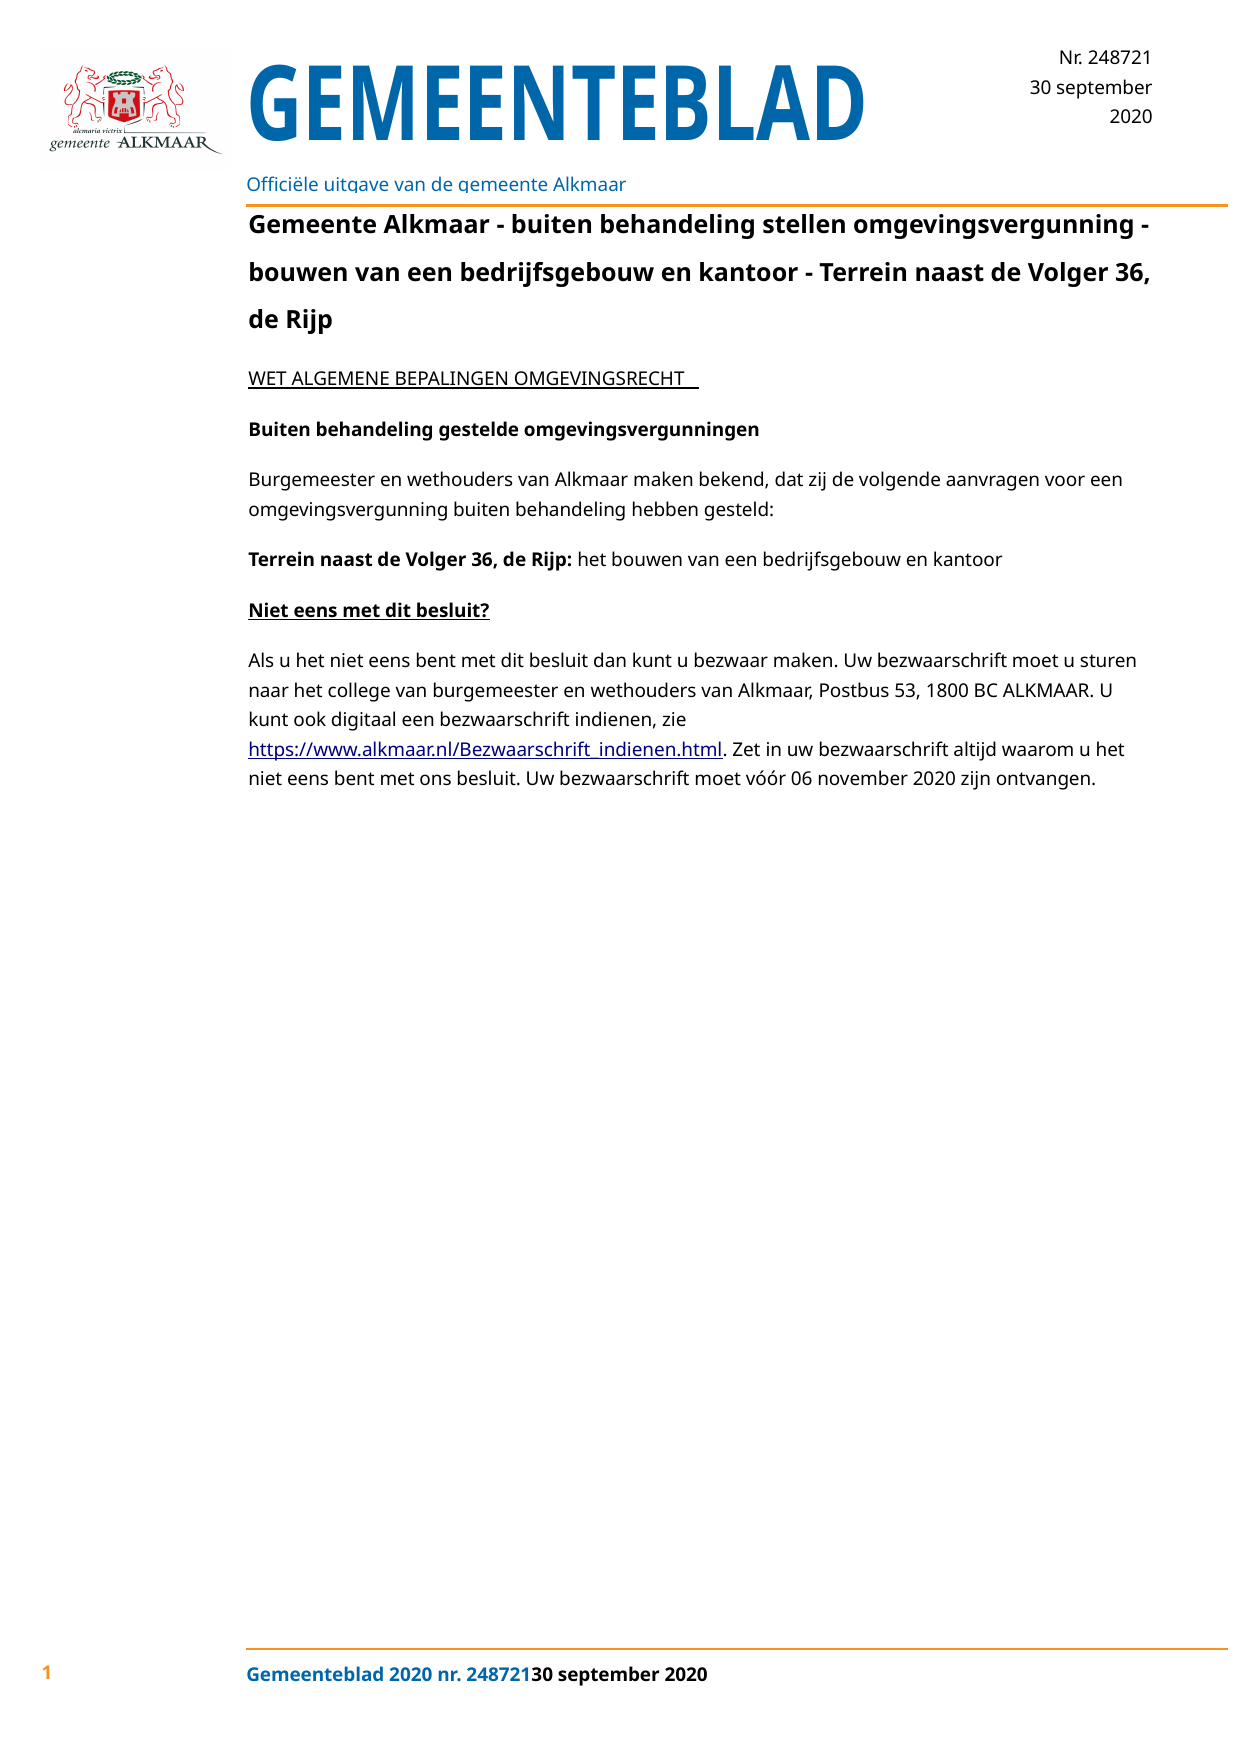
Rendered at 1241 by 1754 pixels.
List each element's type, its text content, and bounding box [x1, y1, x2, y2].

text Niet eens met dit besluit? [248, 597, 1152, 622]
text Burgemeester en wethouders van Alkmaar maken bekend, dat zij de volgende aanvragen voor een omgevingsvergunning buiten behandeling hebben gesteld: [248, 466, 1152, 522]
text Gemeente Alkmaar - buiten behandeling stellen omgevingsvergunning - bouwen van een bedrijfsgebouw en kantoor - Terrein naast de Volger 36, de Rijp [248, 207, 1152, 336]
text Terrein naast de Volger 36, de Rijp: het bouwen van een bedrijfsgebouw en kantoor [248, 546, 1152, 572]
picture [41, 47, 231, 172]
text Als u het niet eens bent met dit besluit dan kunt u bezwaar maken. Uw bezwaarschrift moet u sturen naar het college van burgemeester en wethouders van Alkmaar, Postbus 53, 1800 BC ALKMAAR. U kunt ook digitaal een bezwaarschrift indienen, zie https://www.alkmaar.nl/Bezwaarschrift_indienen.html. Zet in uw bezwaarschrift altijd waarom u het niet eens bent met ons besluit. Uw bezwaarschrift moet vóór 06 november 2020 zijn ontvangen. [248, 647, 1152, 791]
text Buiten behandeling gestelde omgevingsvergunningen [248, 416, 1152, 442]
text WET ALGEMENE BEPALINGEN OMGEVINGSRECHT [248, 366, 1152, 391]
